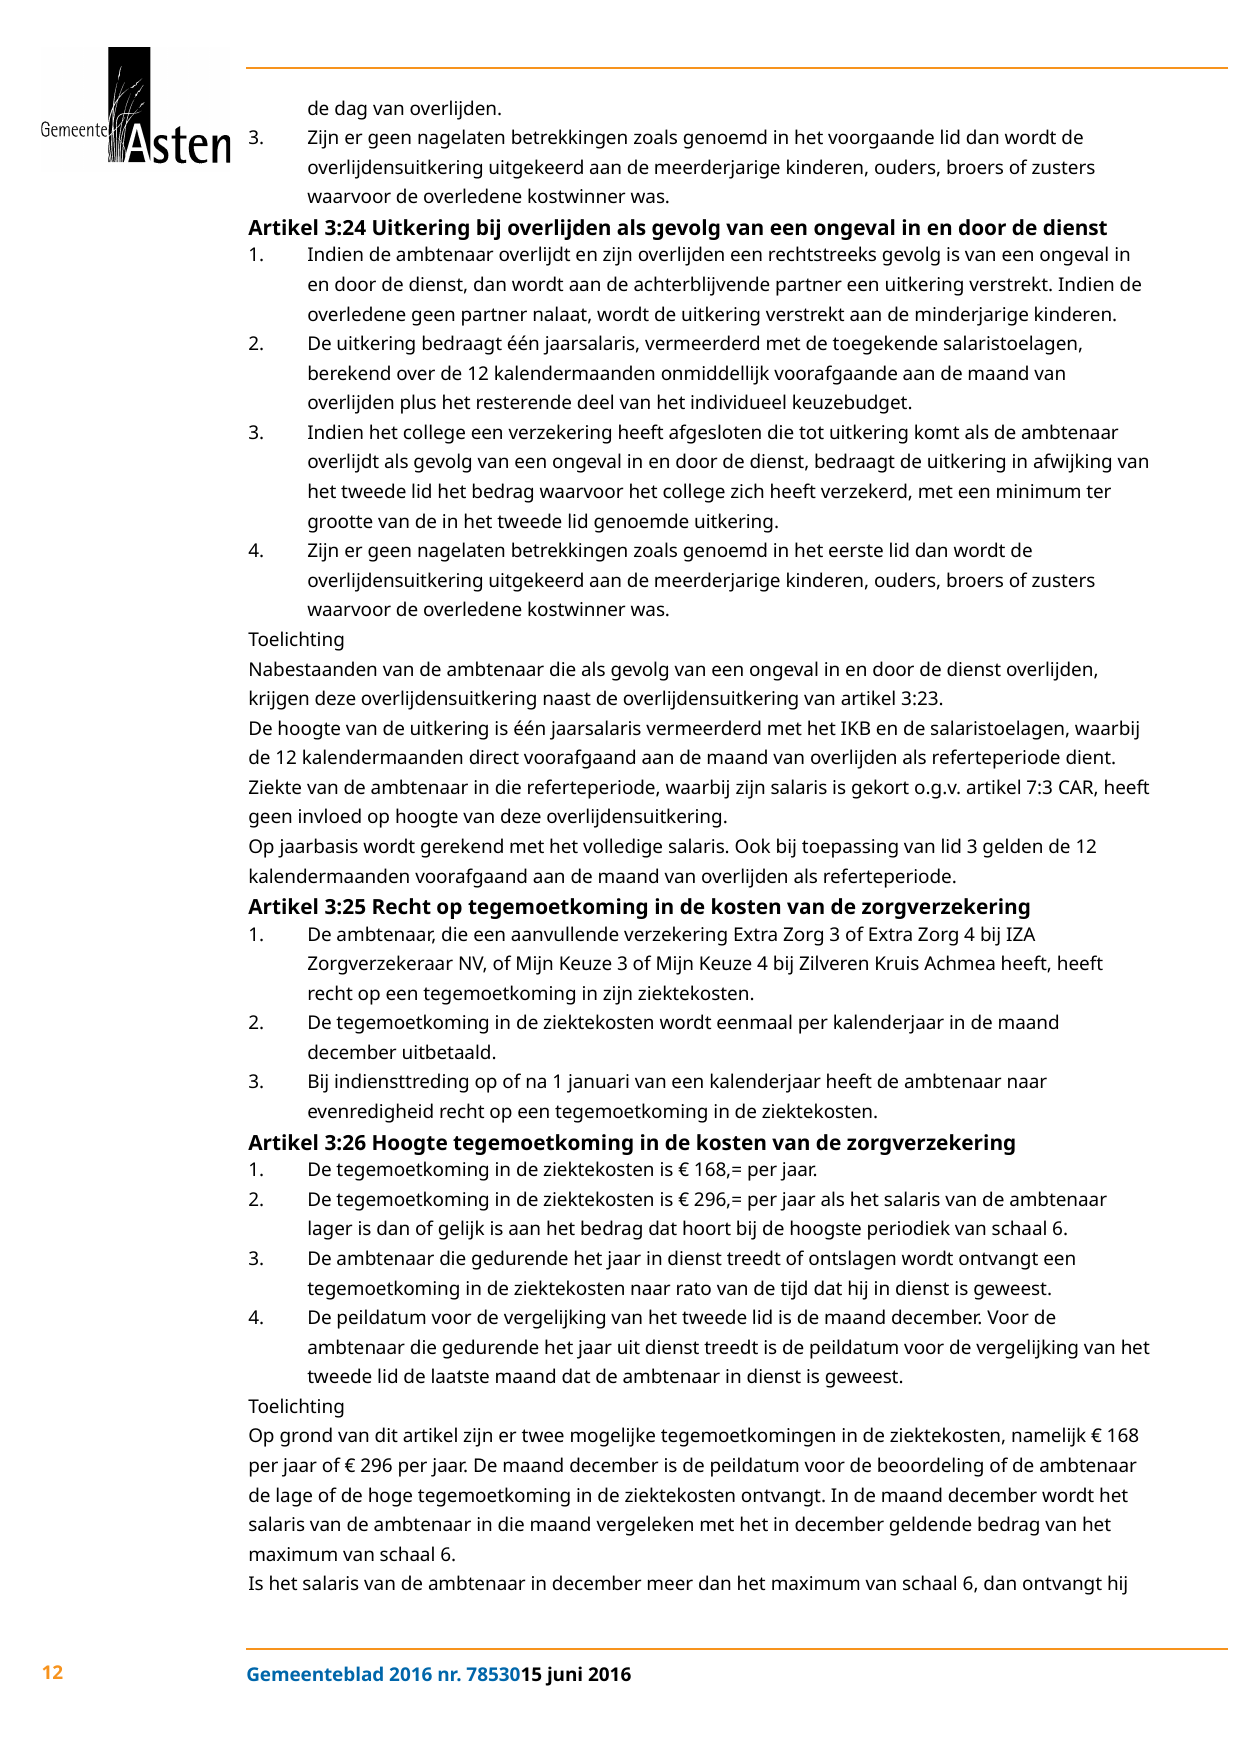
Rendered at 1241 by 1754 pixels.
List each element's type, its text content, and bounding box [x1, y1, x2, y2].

list De uitkering bedraagt één jaarsalaris, vermeerderd met de toegekende salaristoelagen, berekend over de 12 kalendermaanden onmiddellijk voorafgaande aan de maand van overlijden plus het resterende deel van het individueel keuzebudget. [248, 330, 1152, 415]
text Artikel 3:24 Uitkering bij overlijden als gevolg van een ongeval in en door de dienst [248, 213, 1152, 242]
text Toelichting [248, 626, 1152, 652]
list De ambtenaar, die een aanvullende verzekering Extra Zorg 3 of Extra Zorg 4 bij IZA Zorgverzekeraar NV, of Mijn Keuze 3 of Mijn Keuze 4 bij Zilveren Kruis Achmea heeft, heeft recht op een tegemoetkoming in zijn ziektekosten. [248, 921, 1152, 1006]
list De peildatum voor de vergelijking van het tweede lid is de maand december. Voor de ambtenaar die gedurende het jaar uit dienst treedt is de peildatum voor de vergelijking van het tweede lid de laatste maand dat de ambtenaar in dienst is geweest. [248, 1304, 1152, 1389]
text Is het salaris van de ambtenaar in december meer dan het maximum van schaal 6, dan ontvangt hij [248, 1571, 1152, 1596]
list Zijn er geen nagelaten betrekkingen zoals genoemd in het eerste lid dan wordt de overlijdensuitkering uitgekeerd aan de meerderjarige kinderen, ouders, broers of zusters waarvoor de overledene kostwinner was. [248, 537, 1152, 622]
list De tegemoetkoming in de ziektekosten wordt eenmaal per kalenderjaar in de maand december uitbetaald. [248, 1009, 1152, 1065]
text Nabestaanden van de ambtenaar die als gevolg van een ongeval in en door de dienst overlijden, krijgen deze overlijdensuitkering naast de overlijdensuitkering van artikel 3:23. [248, 656, 1152, 711]
text Artikel 3:25 Recht op tegemoetkoming in de kosten van de zorgverzekering [248, 892, 1152, 921]
picture [41, 47, 231, 172]
text Artikel 3:26 Hoogte tegemoetkoming in de kosten van de zorgverzekering [248, 1128, 1152, 1156]
text Op grond van dit artikel zijn er twee mogelijke tegemoetkomingen in de ziektekosten, namelijk € 168 per jaar of € 296 per jaar. De maand december is de peildatum voor de beoordeling of de ambtenaar de lage of de hoge tegemoetkoming in de ziektekosten ontvangt. In de maand december wordt het salaris van de ambtenaar in die maand vergeleken met het in december geldende bedrag van het maximum van schaal 6. [248, 1423, 1152, 1567]
text Toelichting [248, 1393, 1152, 1419]
text Ziekte van de ambtenaar in die referteperiode, waarbij zijn salaris is gekort o.g.v. artikel 7:3 CAR, heeft geen invloed op hoogte van deze overlijdensuitkering. [248, 774, 1152, 829]
list Bij indiensttreding op of na 1 januari van een kalenderjaar heeft de ambtenaar naar evenredigheid recht op een tegemoetkoming in de ziektekosten. [248, 1069, 1152, 1124]
list Zijn er geen nagelaten betrekkingen zoals genoemd in het voorgaande lid dan wordt de overlijdensuitkering uitgekeerd aan de meerderjarige kinderen, ouders, broers of zusters waarvoor de overledene kostwinner was. [248, 124, 1152, 209]
list De ambtenaar die gedurende het jaar in dienst treedt of ontslagen wordt ontvangt een tegemoetkoming in de ziektekosten naar rato van de tijd dat hij in dienst is geweest. [248, 1245, 1152, 1300]
list de dag van overlijden. [248, 95, 1152, 121]
list De tegemoetkoming in de ziektekosten is € 296,= per jaar als het salaris van de ambtenaar lager is dan of gelijk is aan het bedrag dat hoort bij de hoogste periodiek van schaal 6. [248, 1186, 1152, 1241]
list Indien het college een verzekering heeft afgesloten die tot uitkering komt als de ambtenaar overlijdt als gevolg van een ongeval in en door de dienst, bedraagt de uitkering in afwijking van het tweede lid het bedrag waarvoor het college zich heeft verzekerd, met een minimum ter grootte van de in het tweede lid genoemde uitkering. [248, 419, 1152, 533]
list Indien de ambtenaar overlijdt en zijn overlijden een rechtstreeks gevolg is van een ongeval in en door de dienst, dan wordt aan de achterblijvende partner een uitkering verstrekt. Indien de overledene geen partner nalaat, wordt de uitkering verstrekt aan de minderjarige kinderen. [248, 242, 1152, 326]
list De tegemoetkoming in de ziektekosten is € 168,= per jaar. [248, 1156, 1152, 1182]
text Op jaarbasis wordt gerekend met het volledige salaris. Ook bij toepassing van lid 3 gelden de 12 kalendermaanden voorafgaand aan de maand van overlijden als referteperiode. [248, 833, 1152, 888]
text De hoogte van de uitkering is één jaarsalaris vermeerderd met het IKB en de salaristoelagen, waarbij de 12 kalendermaanden direct voorafgaand aan de maand van overlijden als referteperiode dient. [248, 715, 1152, 770]
